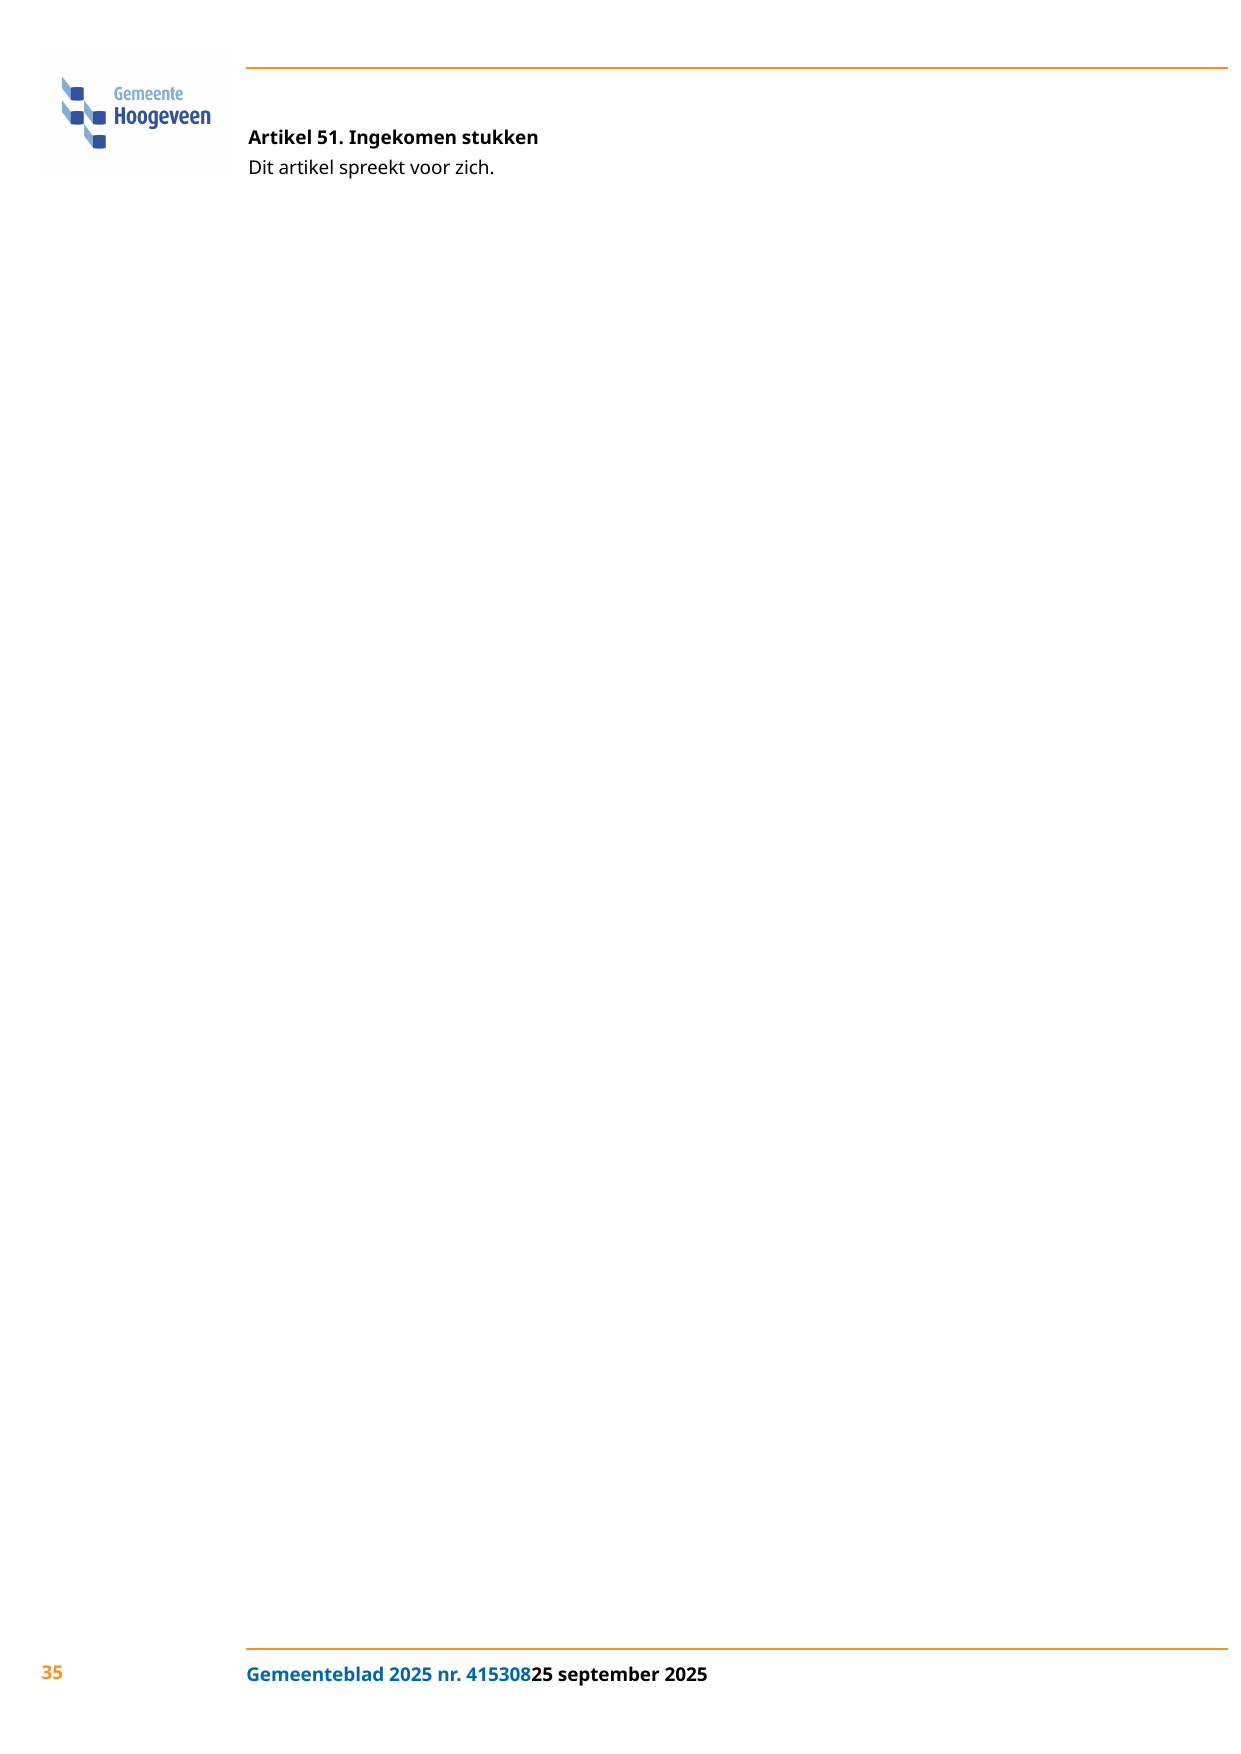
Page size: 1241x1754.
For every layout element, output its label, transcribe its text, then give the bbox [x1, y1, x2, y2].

text Dit artikel spreekt voor zich. [248, 154, 1152, 180]
text Artikel 51. Ingekomen stukken [248, 124, 1152, 150]
picture [41, 47, 231, 172]
